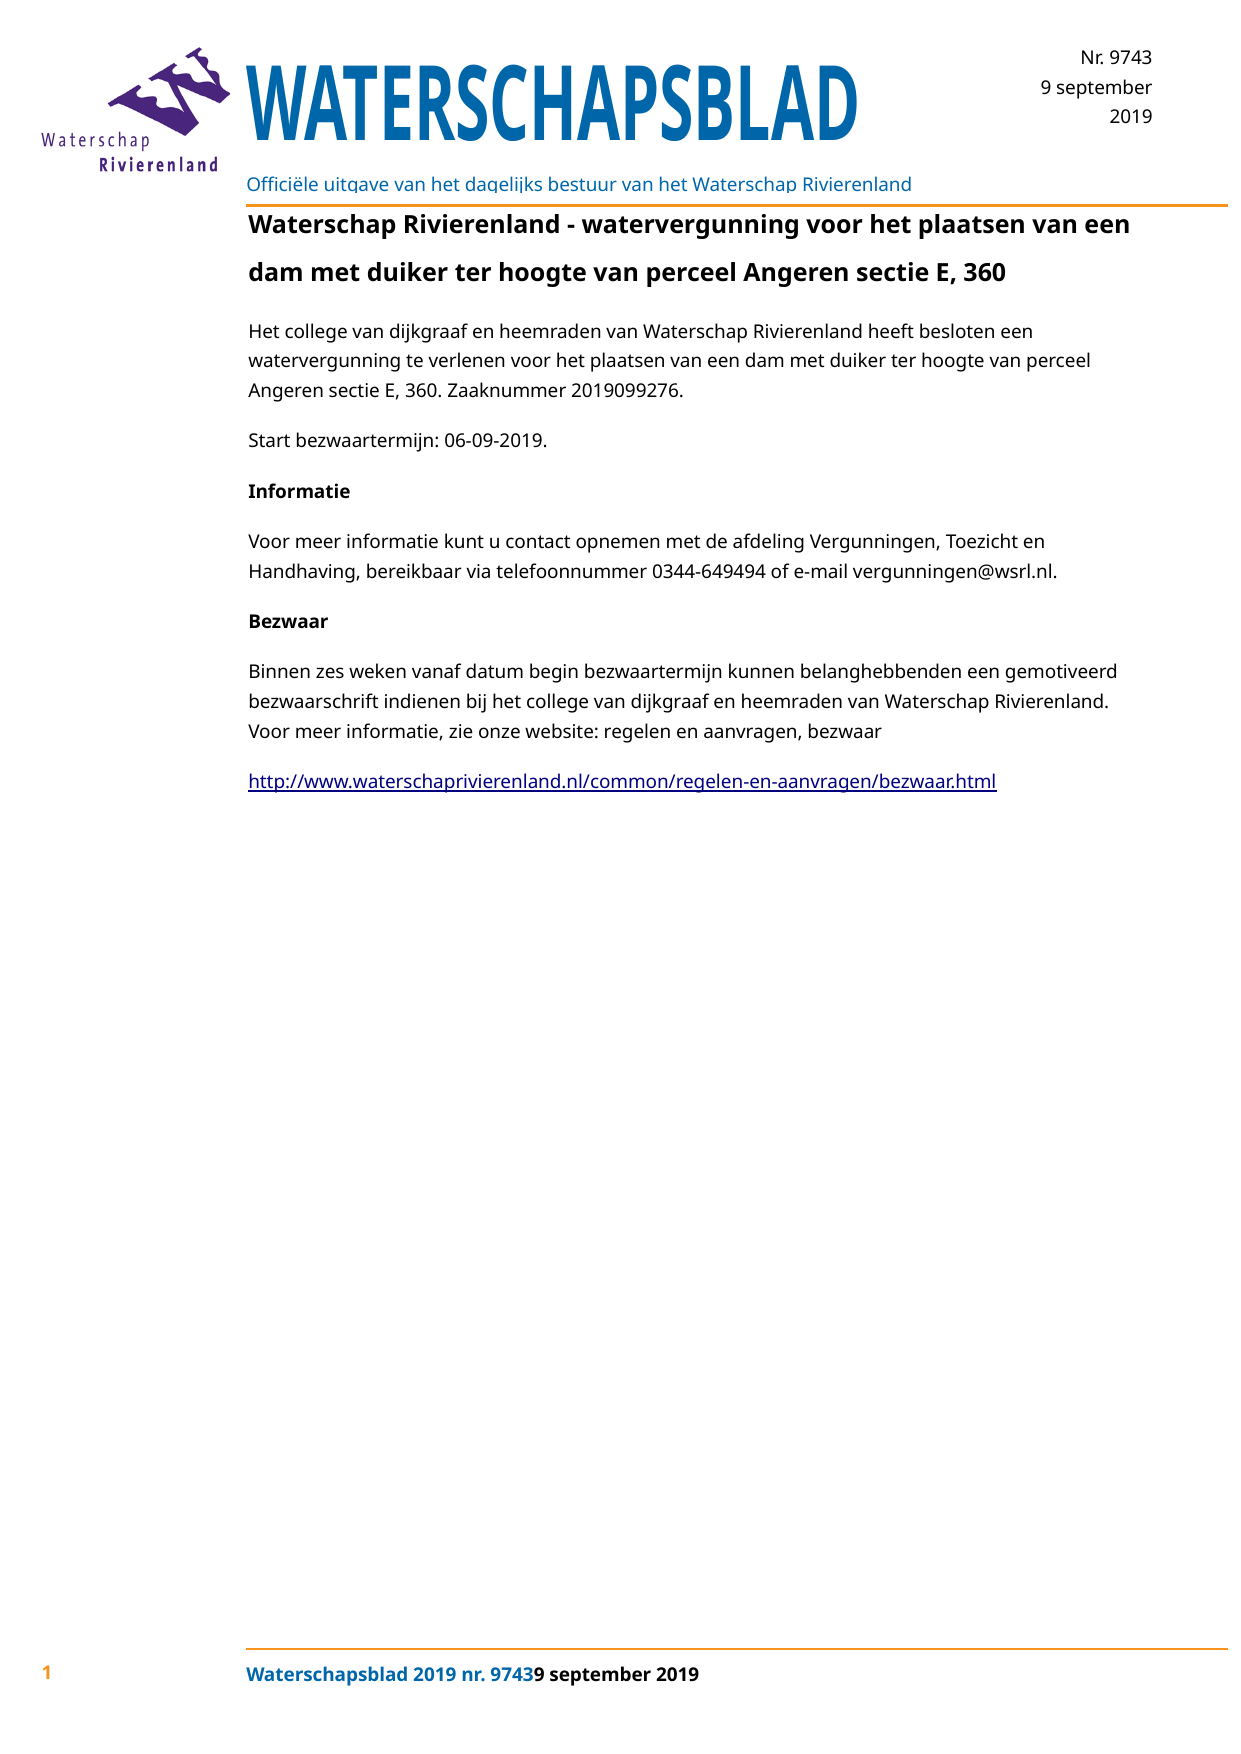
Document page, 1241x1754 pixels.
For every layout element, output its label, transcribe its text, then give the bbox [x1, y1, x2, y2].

text Het college van dijkgraaf en heemraden van Waterschap Rivierenland heeft besloten een watervergunning te verlenen voor het plaatsen van een dam met duiker ter hoogte van perceel Angeren sectie E, 360. Zaaknummer 2019099276. [248, 318, 1152, 403]
text Bezwaar [248, 608, 1152, 634]
text Informatie [248, 478, 1152, 504]
text http://www.waterschaprivierenland.nl/common/regelen-en-aanvragen/bezwaar.html [248, 768, 1152, 794]
picture [41, 47, 231, 172]
text Voor meer informatie kunt u contact opnemen met de afdeling Vergunningen, Toezicht en Handhaving, bereikbaar via telefoonnummer 0344-649494 of e-mail vergunningen@wsrl.nl. [248, 528, 1152, 584]
text Waterschap Rivierenland - watervergunning voor het plaatsen van een dam met duiker ter hoogte van perceel Angeren sectie E, 360 [248, 207, 1152, 288]
text Start bezwaartermijn: 06-09-2019. [248, 427, 1152, 453]
text Binnen zes weken vanaf datum begin bezwaartermijn kunnen belanghebbenden een gemotiveerd bezwaarschrift indienen bij het college van dijkgraaf en heemraden van Waterschap Rivierenland. Voor meer informatie, zie onze website: regelen en aanvragen, bezwaar [248, 659, 1152, 744]
